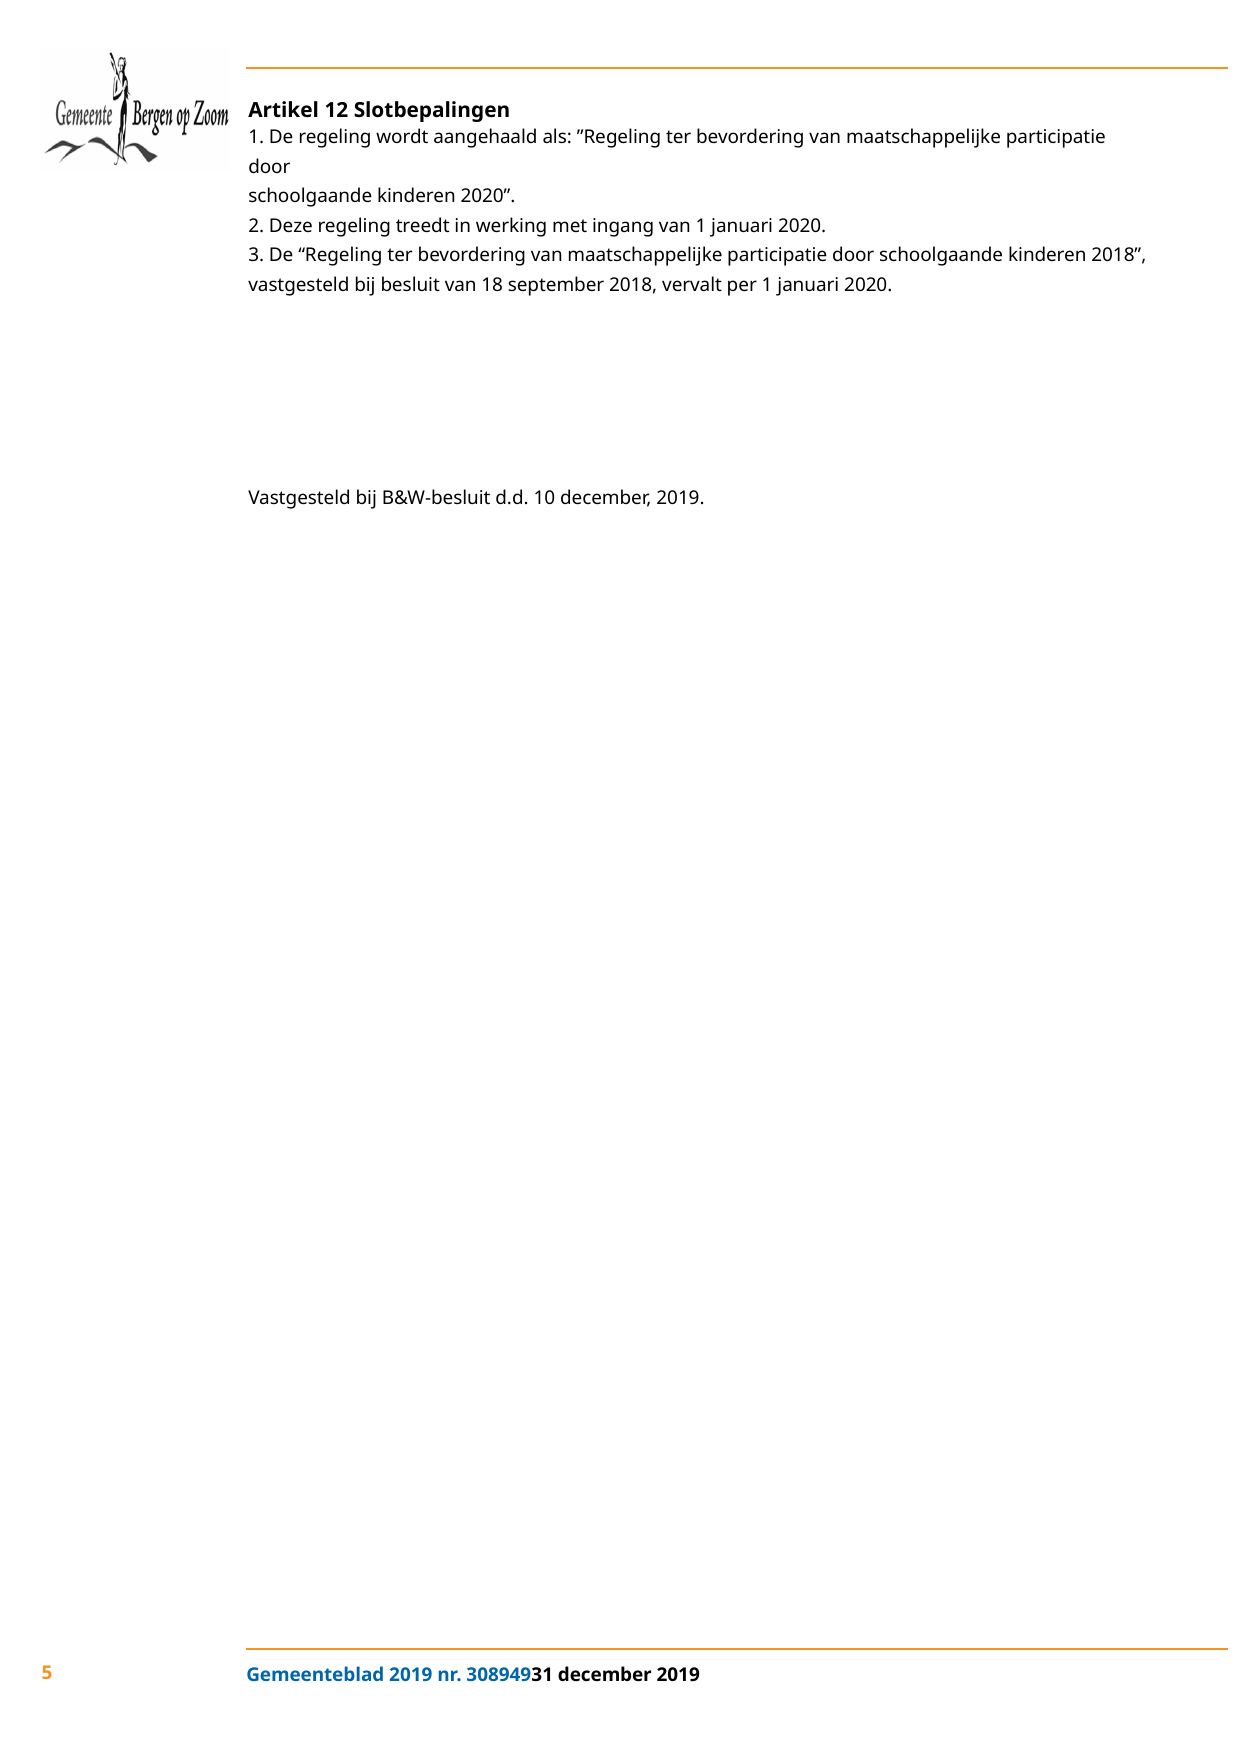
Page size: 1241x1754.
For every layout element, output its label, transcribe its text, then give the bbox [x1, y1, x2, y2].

text Artikel 12 Slotbepalingen [248, 95, 1152, 123]
text schoolgaande kinderen 2020”. [248, 182, 1152, 208]
picture [41, 47, 231, 172]
text 3. De “Regeling ter bevordering van maatschappelijke participatie door schoolgaande kinderen 2018”, [248, 242, 1152, 267]
text 1. De regeling wordt aangehaald als: ”Regeling ter bevordering van maatschappelijke participatie door [248, 123, 1152, 178]
text Vastgesteld bij B&W-besluit d.d. 10 december, 2019. [248, 484, 1152, 510]
text vastgesteld bij besluit van 18 september 2018, vervalt per 1 januari 2020. [248, 271, 1152, 297]
text 2. Deze regeling treedt in werking met ingang van 1 januari 2020. [248, 212, 1152, 238]
